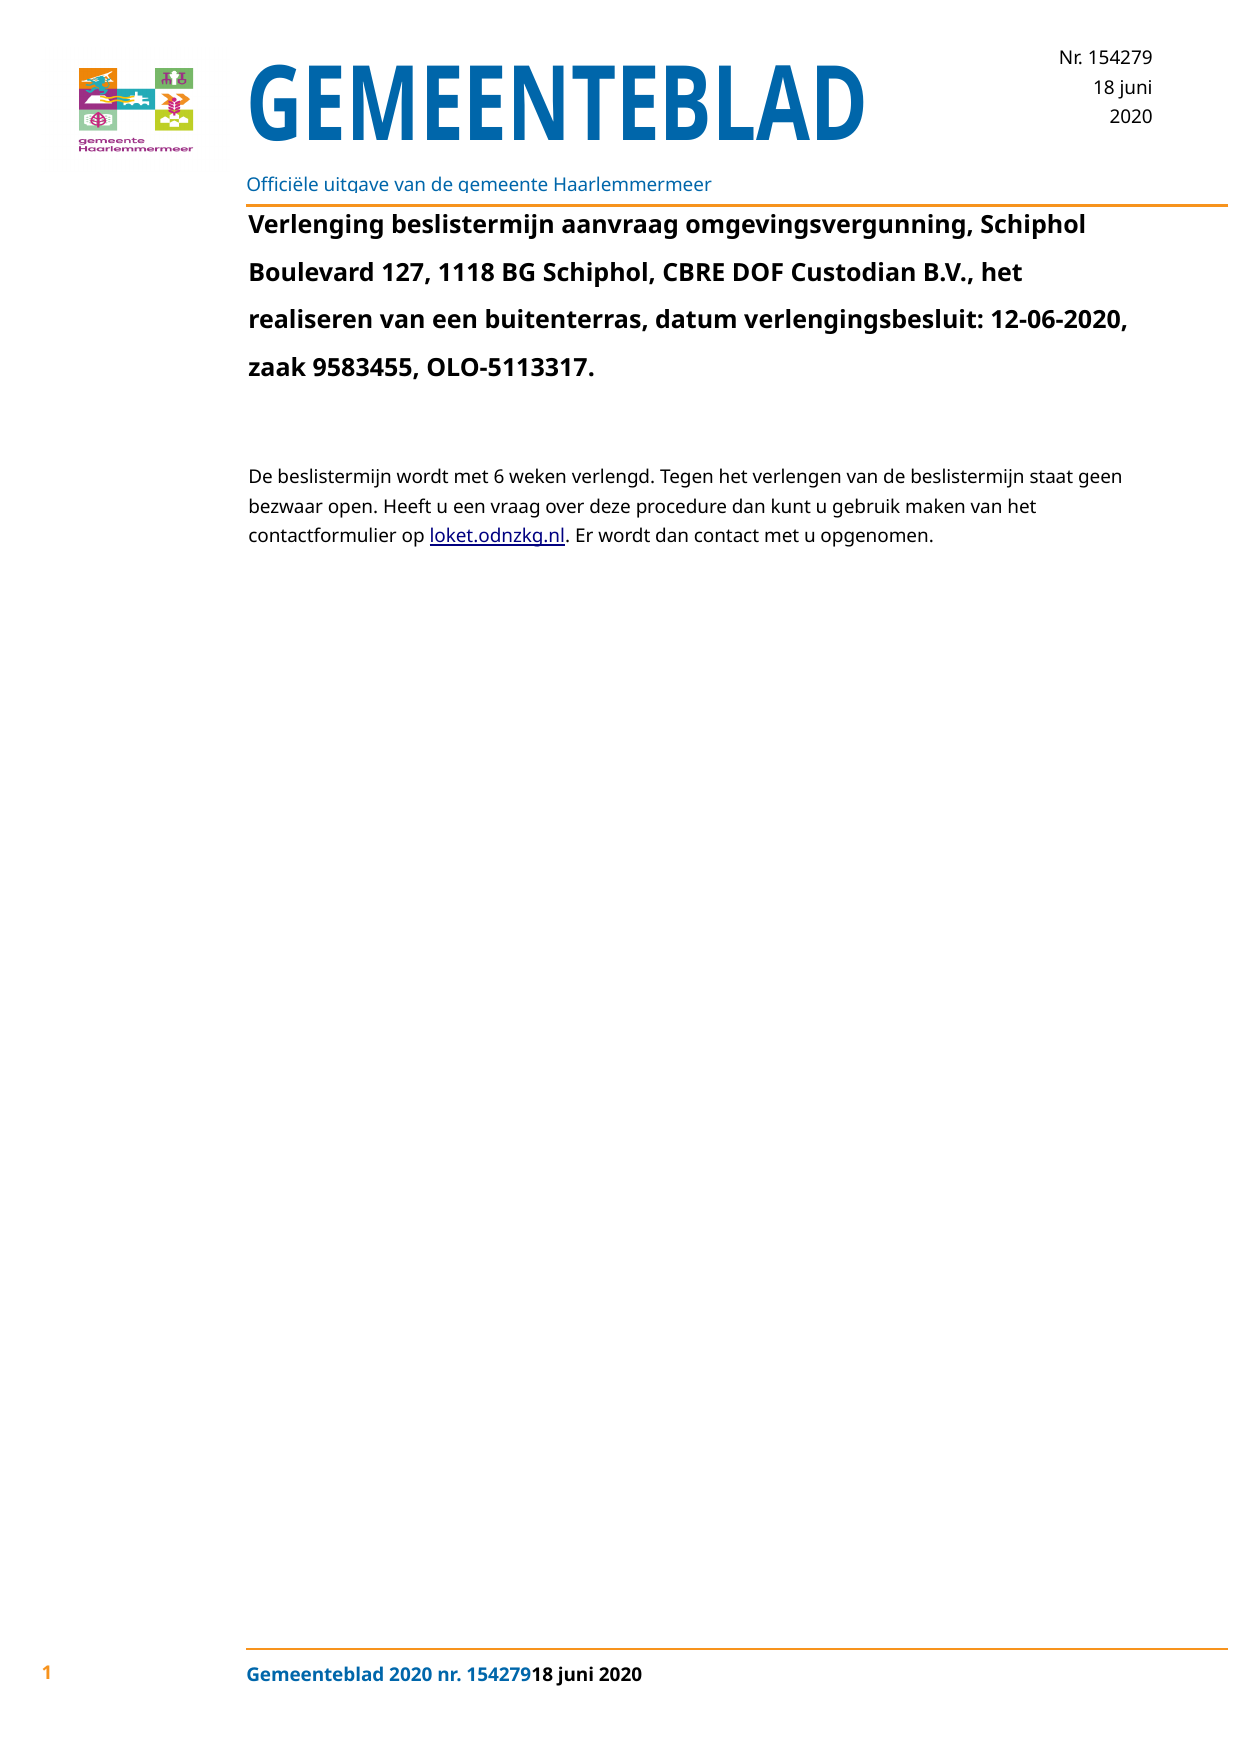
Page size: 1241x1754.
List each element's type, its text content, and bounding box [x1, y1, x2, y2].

picture [41, 47, 231, 172]
text Verlenging beslistermijn aanvraag omgevingsvergunning, Schiphol Boulevard 127, 1118 BG Schiphol, CBRE DOF Custodian B.V., het realiseren van een buitenterras, datum verlengingsbesluit: 12-06-2020, zaak 9583455, OLO-5113317. [248, 207, 1152, 384]
text De beslistermijn wordt met 6 weken verlengd. Tegen het verlengen van de beslistermijn staat geen bezwaar open. Heeft u een vraag over deze procedure dan kunt u gebruik maken van het contactformulier op loket.odnzkg.nl. Er wordt dan contact met u opgenomen. [248, 463, 1152, 548]
